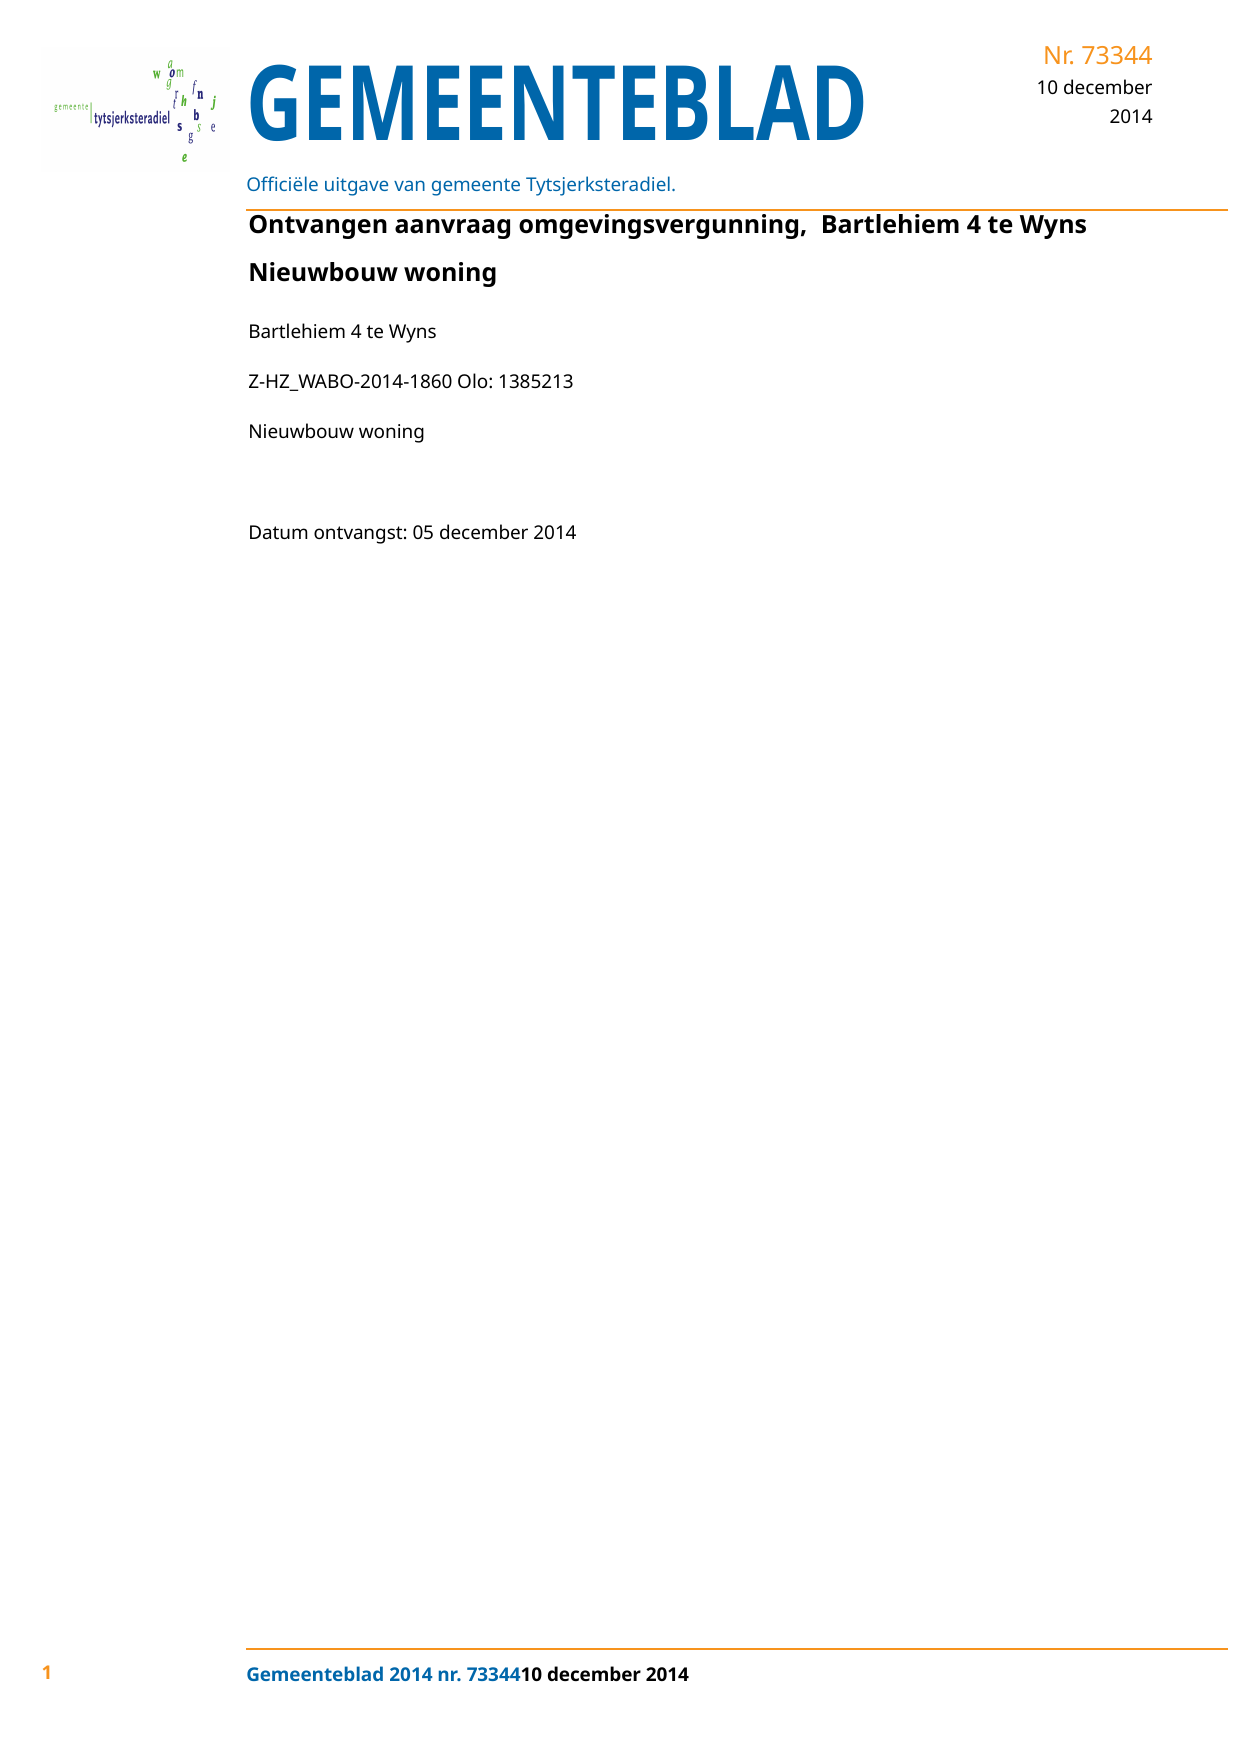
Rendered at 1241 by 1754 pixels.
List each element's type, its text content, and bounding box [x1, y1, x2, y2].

picture [41, 47, 231, 172]
text Bartlehiem 4 te Wyns [248, 318, 1152, 344]
text Z-HZ_WABO-2014-1860 Olo: 1385213 [248, 368, 1152, 394]
text Nieuwbouw woning [248, 419, 1152, 444]
text Datum ontvangst: 05 december 2014 [248, 519, 1152, 545]
text Ontvangen aanvraag omgevingsvergunning, Bartlehiem 4 te Wyns Nieuwbouw woning [248, 211, 1152, 288]
